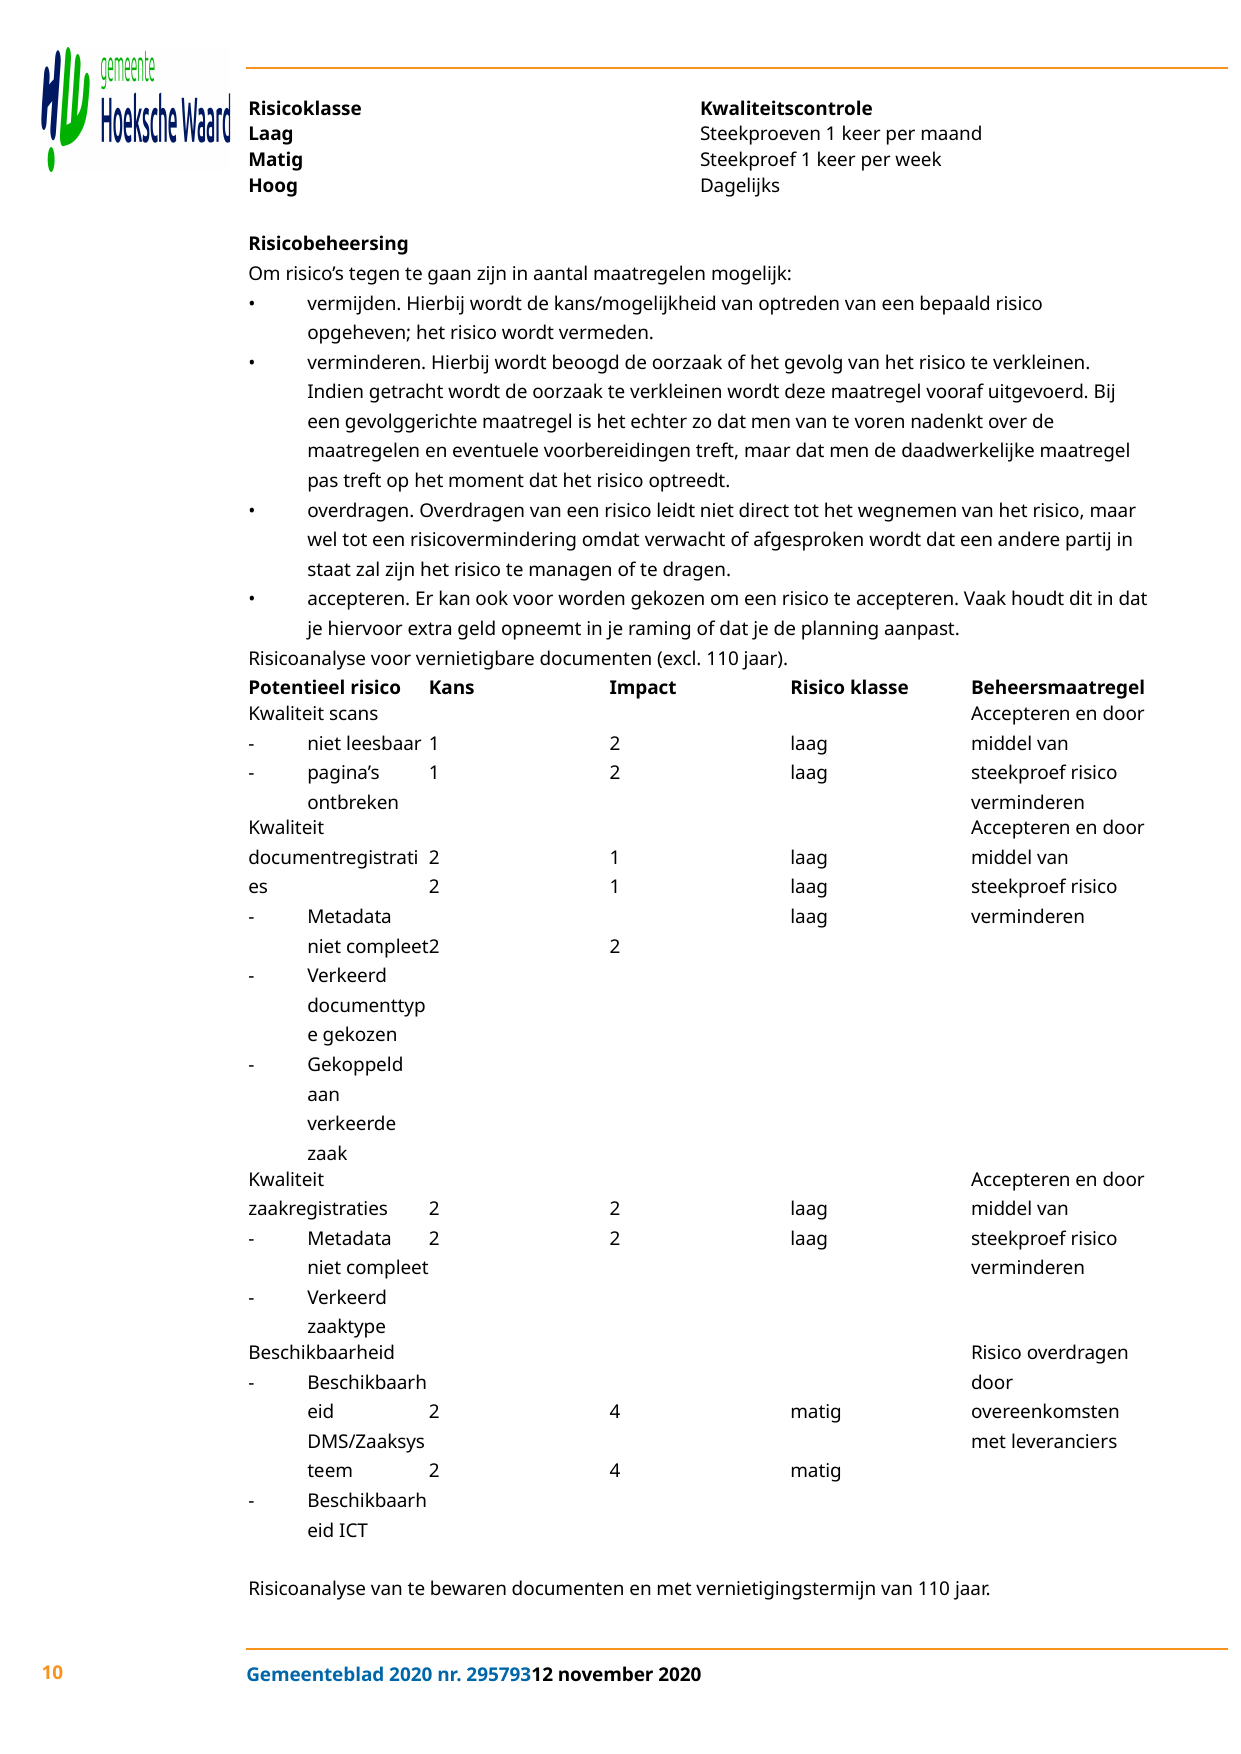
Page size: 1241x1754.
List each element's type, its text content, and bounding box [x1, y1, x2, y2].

table_cell Hoog [248, 172, 700, 198]
text Risicoanalyse voor vernietigbare documenten (excl. 110 jaar). [248, 645, 1152, 670]
table_header Kans [429, 674, 609, 700]
table_cell 4 4 [609, 1339, 790, 1543]
table_cell 2 2 [609, 1166, 790, 1339]
table_header Risicoklasse [248, 95, 700, 121]
table_cell Beschikbaarheid Beschikbaarheid DMS/Zaaksysteem Beschikbaarheid ICT [248, 1339, 429, 1543]
list accepteren. Er kan ook voor worden gekozen om een risico te accepteren. Vaak houdt dit in dat je hiervoor extra geld opneemt in je raming of dat je de planning aanpast. [248, 586, 1152, 641]
table_cell Accepteren en door middel van steekproef risico verminderen [971, 815, 1152, 1166]
table_cell 2 2 2 [429, 815, 609, 1166]
table_cell Kwaliteit documentregistraties Metadata niet compleet Verkeerd documenttype gekozen Gekoppeld aan verkeerde zaak [248, 815, 429, 1166]
list overdragen. Overdragen van een risico leidt niet direct tot het wegnemen van het risico, maar wel tot een risicovermindering omdat verwacht of afgesproken wordt dat een andere partij in staat zal zijn het risico te managen of te dragen. [248, 497, 1152, 582]
table_header Impact [609, 674, 790, 700]
table_cell Accepteren en door middel van steekproef risico verminderen [971, 1166, 1152, 1339]
table_cell laag laag [790, 700, 971, 814]
table_cell Matig [248, 146, 700, 172]
table_cell matig matig [790, 1339, 971, 1543]
table_header Kwaliteitscontrole [700, 95, 1152, 121]
table_cell 2 2 [429, 1166, 609, 1339]
table_cell 1 1 [429, 700, 609, 814]
table_cell Accepteren en door middel van steekproef risico verminderen [971, 700, 1152, 814]
table_cell Laag [248, 121, 700, 146]
text Risicoanalyse van te bewaren documenten en met vernietigingstermijn van 110 jaar. [248, 1575, 1152, 1601]
table_cell 2 2 [429, 1339, 609, 1543]
table_header Beheersmaatregel [971, 674, 1152, 700]
table_cell laag laag [790, 1166, 971, 1339]
table_cell Risico overdragen door overeenkomsten met leveranciers [971, 1339, 1152, 1543]
table_cell Steekproeven 1 keer per maand [700, 121, 1152, 146]
text Om risico’s tegen te gaan zijn in aantal maatregelen mogelijk: [248, 260, 1152, 286]
table_header Risico klasse [790, 674, 971, 700]
table_cell laag laag laag [790, 815, 971, 1166]
table_cell Dagelijks [700, 172, 1152, 198]
table_cell 1 1 2 [609, 815, 790, 1166]
table_cell Kwaliteit zaakregistraties Metadata niet compleet Verkeerd zaaktype [248, 1166, 429, 1339]
text Risicobeheersing [248, 231, 1152, 256]
table_cell 2 2 [609, 700, 790, 814]
list vermijden. Hierbij wordt de kans/mogelijkheid van optreden van een bepaald risico opgeheven; het risico wordt vermeden. [248, 290, 1152, 345]
table_cell Kwaliteit scans niet leesbaar pagina’s ontbreken [248, 700, 429, 814]
table_cell Steekproef 1 keer per week [700, 146, 1152, 172]
table_header Potentieel risico [248, 674, 429, 700]
list verminderen. Hierbij wordt beoogd de oorzaak of het gevolg van het risico te verkleinen. Indien getracht wordt de oorzaak te verkleinen wordt deze maatregel vooraf uitgevoerd. Bij een gevolggerichte maatregel is het echter zo dat men van te voren nadenkt over de maatregelen en eventuele voorbereidingen treft, maar dat men de daadwerkelijke maatregel pas treft op het moment dat het risico optreedt. [248, 349, 1152, 493]
picture [41, 47, 231, 172]
